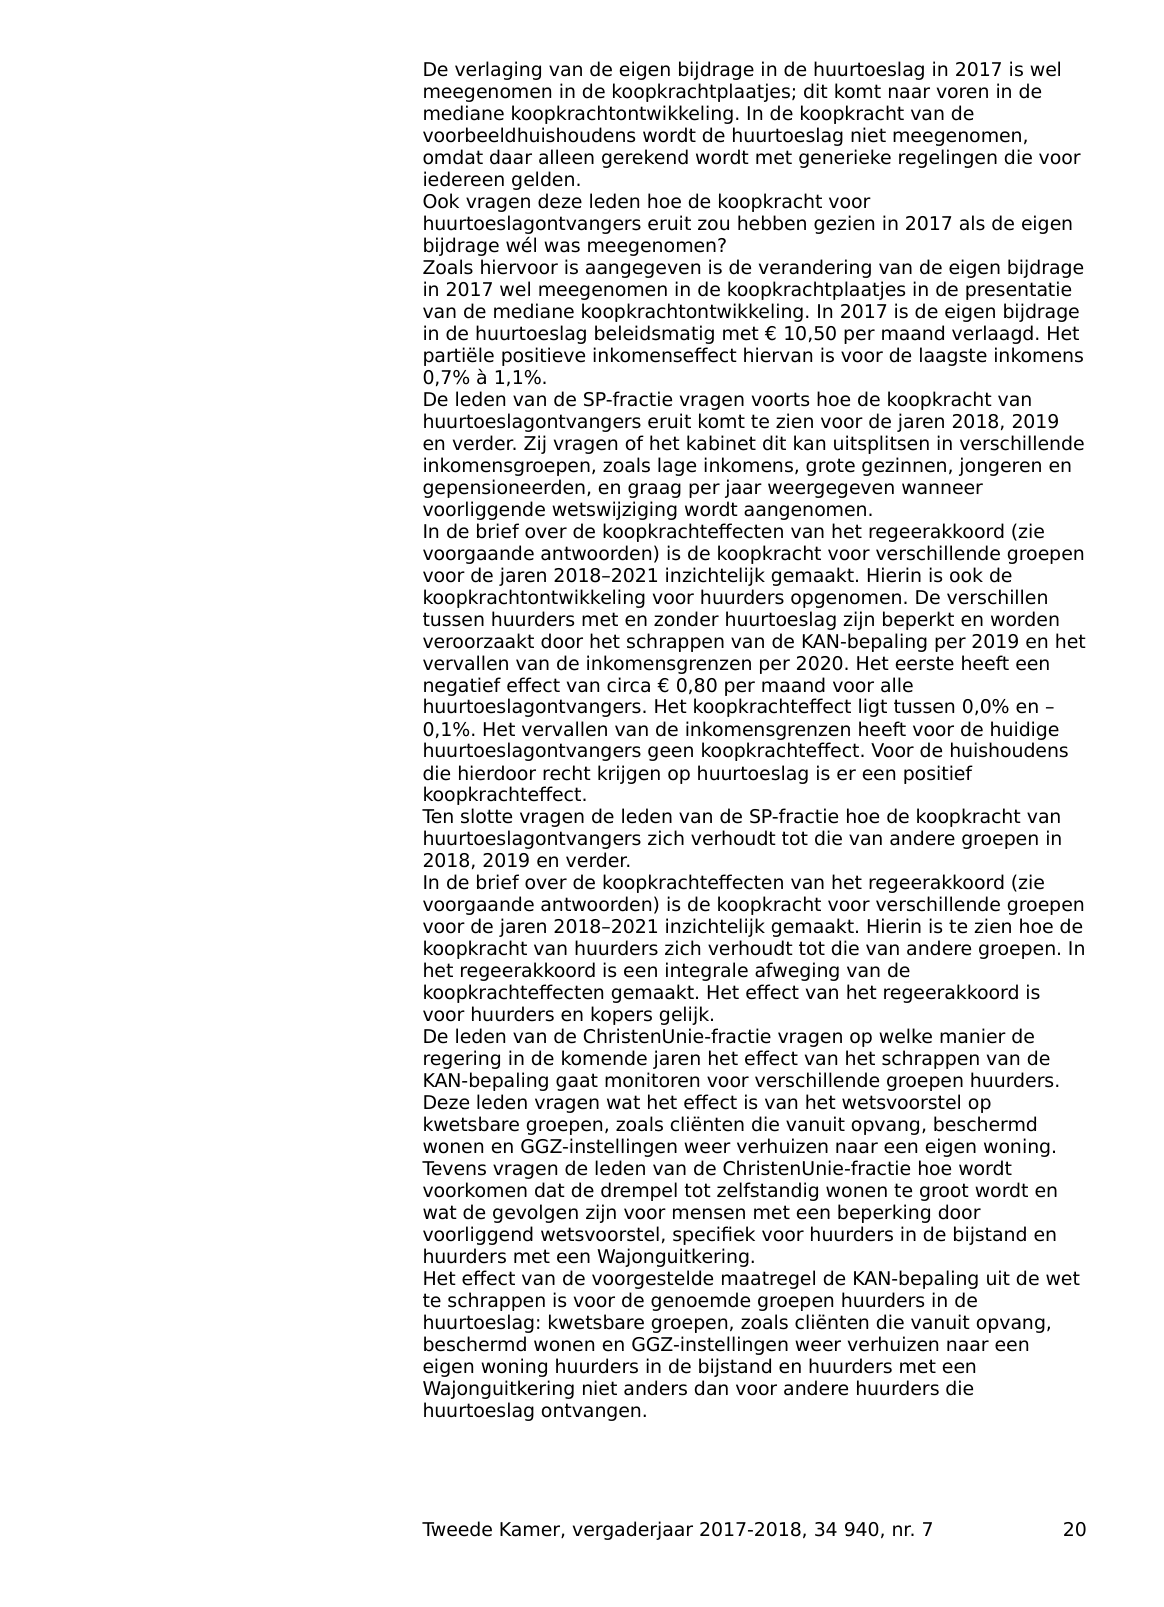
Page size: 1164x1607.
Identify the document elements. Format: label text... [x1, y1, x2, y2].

text De leden van de SP-fractie vragen voorts hoe de koopkracht van huurtoeslagontvangers eruit komt te zien voor de jaren 2018, 2019 en verder. Zij vragen of het kabinet dit kan uitsplitsen in verschillende inkomensgroepen, zoals lage inkomens, grote gezinnen, jongeren en gepensioneerden, en graag per jaar weergegeven wanneer voorliggende wetswijziging wordt aangenomen. [422, 389, 1087, 521]
text De verlaging van de eigen bijdrage in de huurtoeslag in 2017 is wel meegenomen in de koopkrachtplaatjes; dit komt naar voren in de mediane koopkrachtontwikkeling. In de koopkracht van de voorbeeldhuishoudens wordt de huurtoeslag niet meegenomen, omdat daar alleen gerekend wordt met generieke regelingen die voor iedereen gelden. [422, 59, 1087, 191]
text In de brief over de koopkrachteffecten van het regeerakkoord (zie voorgaande antwoorden) is de koopkracht voor verschillende groepen voor de jaren 2018–2021 inzichtelijk gemaakt. Hierin is te zien hoe de koopkracht van huurders zich verhoudt tot die van andere groepen. In het regeerakkoord is een integrale afweging van de koopkrachteffecten gemaakt. Het effect van het regeerakkoord is voor huurders en kopers gelijk. [422, 872, 1087, 1026]
text Ten slotte vragen de leden van de SP-fractie hoe de koopkracht van huurtoeslagontvangers zich verhoudt tot die van andere groepen in 2018, 2019 en verder. [422, 806, 1087, 872]
text In de brief over de koopkrachteffecten van het regeerakkoord (zie voorgaande antwoorden) is de koopkracht voor verschillende groepen voor de jaren 2018–2021 inzichtelijk gemaakt. Hierin is ook de koopkrachtontwikkeling voor huurders opgenomen. De verschillen tussen huurders met en zonder huurtoeslag zijn beperkt en worden veroorzaakt door het schrappen van de KAN-bepaling per 2019 en het vervallen van de inkomensgrenzen per 2020. Het eerste heeft een negatief effect van circa € 0,80 per maand voor alle huurtoeslagontvangers. Het koopkrachteffect ligt tussen 0,0% en –0,1%. Het vervallen van de inkomensgrenzen heeft voor de huidige huurtoeslagontvangers geen koopkrachteffect. Voor de huishoudens die hierdoor recht krijgen op huurtoeslag is er een positief koopkrachteffect. [422, 521, 1087, 806]
text De leden van de ChristenUnie-fractie vragen op welke manier de regering in de komende jaren het effect van het schrappen van de KAN-bepaling gaat monitoren voor verschillende groepen huurders. Deze leden vragen wat het effect is van het wetsvoorstel op kwetsbare groepen, zoals cliënten die vanuit opvang, beschermd wonen en GGZ-instellingen weer verhuizen naar een eigen woning. Tevens vragen de leden van de ChristenUnie-fractie hoe wordt voorkomen dat de drempel tot zelfstandig wonen te groot wordt en wat de gevolgen zijn voor mensen met een beperking door voorliggend wetsvoorstel, specifiek voor huurders in de bijstand en huurders met een Wajonguitkering. [422, 1026, 1087, 1268]
text Het effect van de voorgestelde maatregel de KAN-bepaling uit de wet te schrappen is voor de genoemde groepen huurders in de huurtoeslag: kwetsbare groepen, zoals cliënten die vanuit opvang, beschermd wonen en GGZ-instellingen weer verhuizen naar een eigen woning huurders in de bijstand en huurders met een Wajonguitkering niet anders dan voor andere huurders die huurtoeslag ontvangen. [422, 1268, 1087, 1422]
text Zoals hiervoor is aangegeven is de verandering van de eigen bijdrage in 2017 wel meegenomen in de koopkrachtplaatjes in de presentatie van de mediane koopkrachtontwikkeling. In 2017 is de eigen bijdrage in de huurtoeslag beleidsmatig met € 10,50 per maand verlaagd. Het partiële positieve inkomenseffect hiervan is voor de laagste inkomens 0,7% à 1,1%. [422, 257, 1087, 389]
text Ook vragen deze leden hoe de koopkracht voor huurtoeslagontvangers eruit zou hebben gezien in 2017 als de eigen bijdrage wél was meegenomen? [422, 191, 1087, 257]
